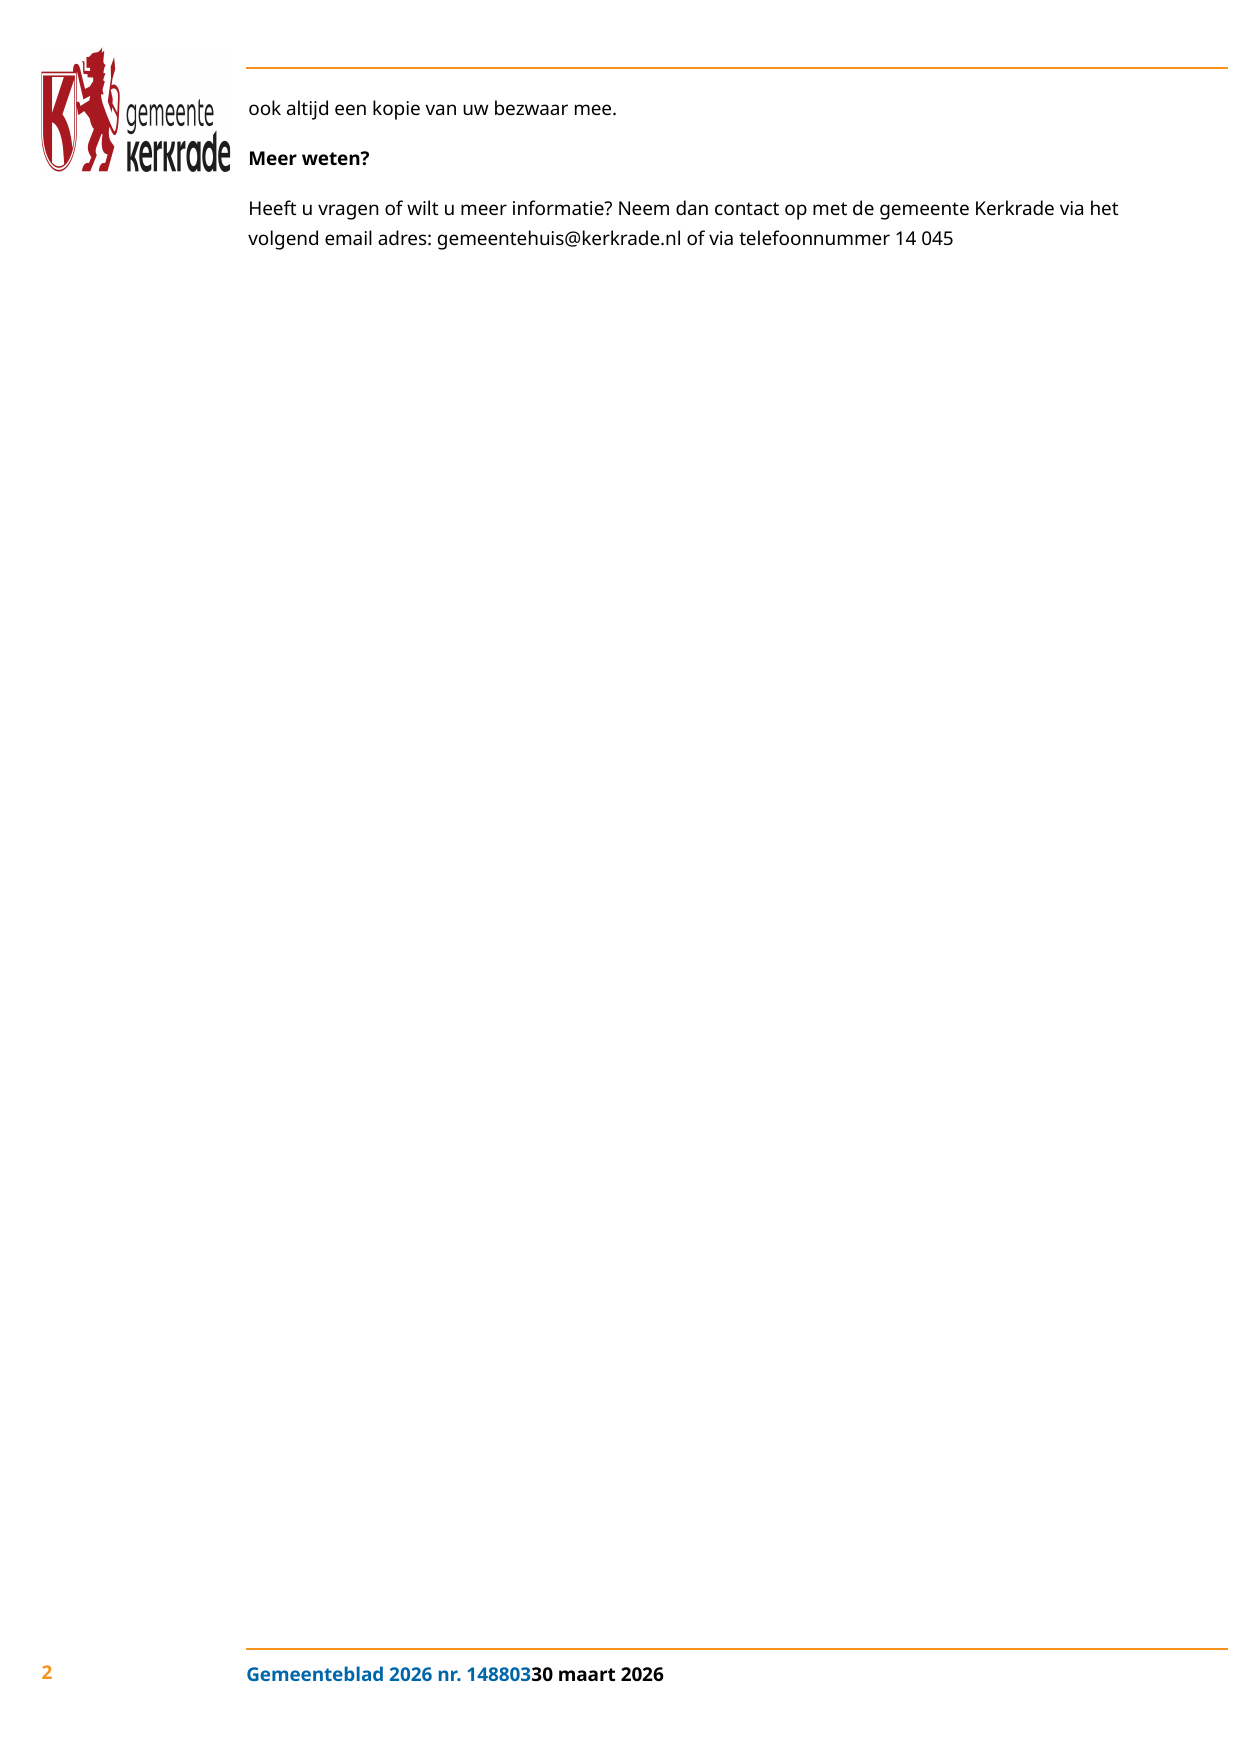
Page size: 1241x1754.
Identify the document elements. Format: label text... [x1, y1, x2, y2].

picture [41, 47, 231, 172]
text Heeft u vragen of wilt u meer informatie? Neem dan contact op met de gemeente Kerkrade via het volgend email adres: gemeentehuis@kerkrade.nl of via telefoonnummer 14 045 [248, 196, 1152, 251]
text Meer weten? [248, 145, 1152, 171]
text ook altijd een kopie van uw bezwaar mee. [248, 95, 1152, 121]
